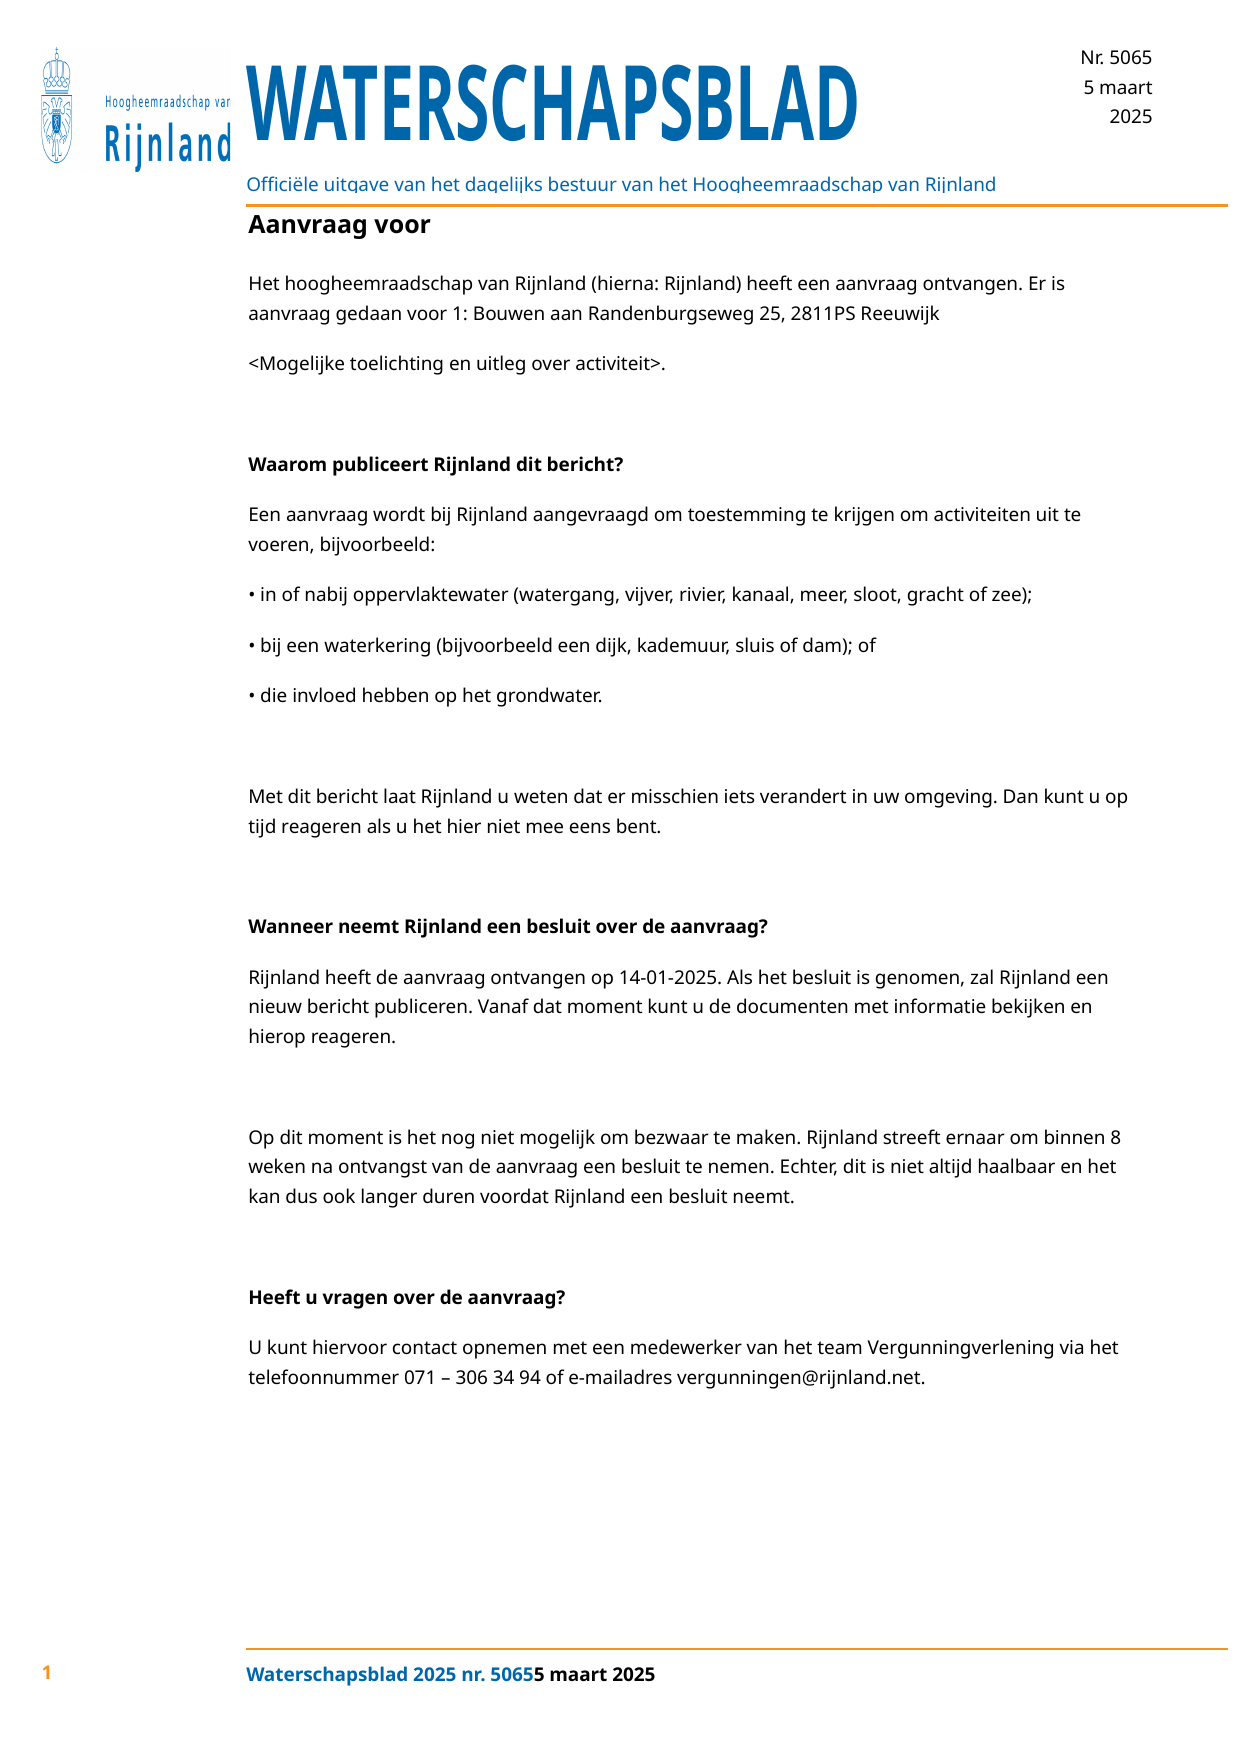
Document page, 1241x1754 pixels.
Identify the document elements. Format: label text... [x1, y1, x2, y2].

text Met dit bericht laat Rijnland u weten dat er misschien iets verandert in uw omgeving. Dan kunt u op tijd reageren als u het hier niet mee eens bent. [248, 783, 1152, 838]
text Op dit moment is het nog niet mogelijk om bezwaar te maken. Rijnland streeft ernaar om binnen 8 weken na ontvangst van de aanvraag een besluit te nemen. Echter, dit is niet altijd haalbaar en het kan dus ook langer duren voordat Rijnland een besluit neemt. [248, 1124, 1152, 1209]
text Wanneer neemt Rijnland een besluit over de aanvraag? [248, 914, 1152, 939]
text Een aanvraag wordt bij Rijnland aangevraagd om toestemming te krijgen om activiteiten uit te voeren, bijvoorbeeld: [248, 502, 1152, 557]
text • die invloed hebben op het grondwater. [248, 682, 1152, 708]
text Waarom publiceert Rijnland dit bericht? [248, 451, 1152, 477]
text Het hoogheemraadschap van Rijnland (hierna: Rijnland) heeft een aanvraag ontvangen. Er is aanvraag gedaan voor 1: Bouwen aan Randenburgseweg 25, 2811PS Reeuwijk [248, 270, 1152, 326]
text U kunt hiervoor contact opnemen met een medewerker van het team Vergunningverlening via het telefoonnummer 071 – 306 34 94 of e-mailadres vergunningen@rijnland.net. [248, 1334, 1152, 1390]
text • bij een waterkering (bijvoorbeeld een dijk, kademuur, sluis of dam); of [248, 632, 1152, 658]
text • in of nabij oppervlaktewater (watergang, vijver, rivier, kanaal, meer, sloot, gracht of zee); [248, 582, 1152, 607]
text Aanvraag voor [248, 207, 1152, 241]
picture [41, 47, 231, 172]
text Rijnland heeft de aanvraag ontvangen op 14-01-2025. Als het besluit is genomen, zal Rijnland een nieuw bericht publiceren. Vanaf dat moment kunt u de documenten met informatie bekijken en hierop reageren. [248, 964, 1152, 1049]
text <Mogelijke toelichting en uitleg over activiteit>. [248, 350, 1152, 376]
text Heeft u vragen over de aanvraag? [248, 1284, 1152, 1310]
